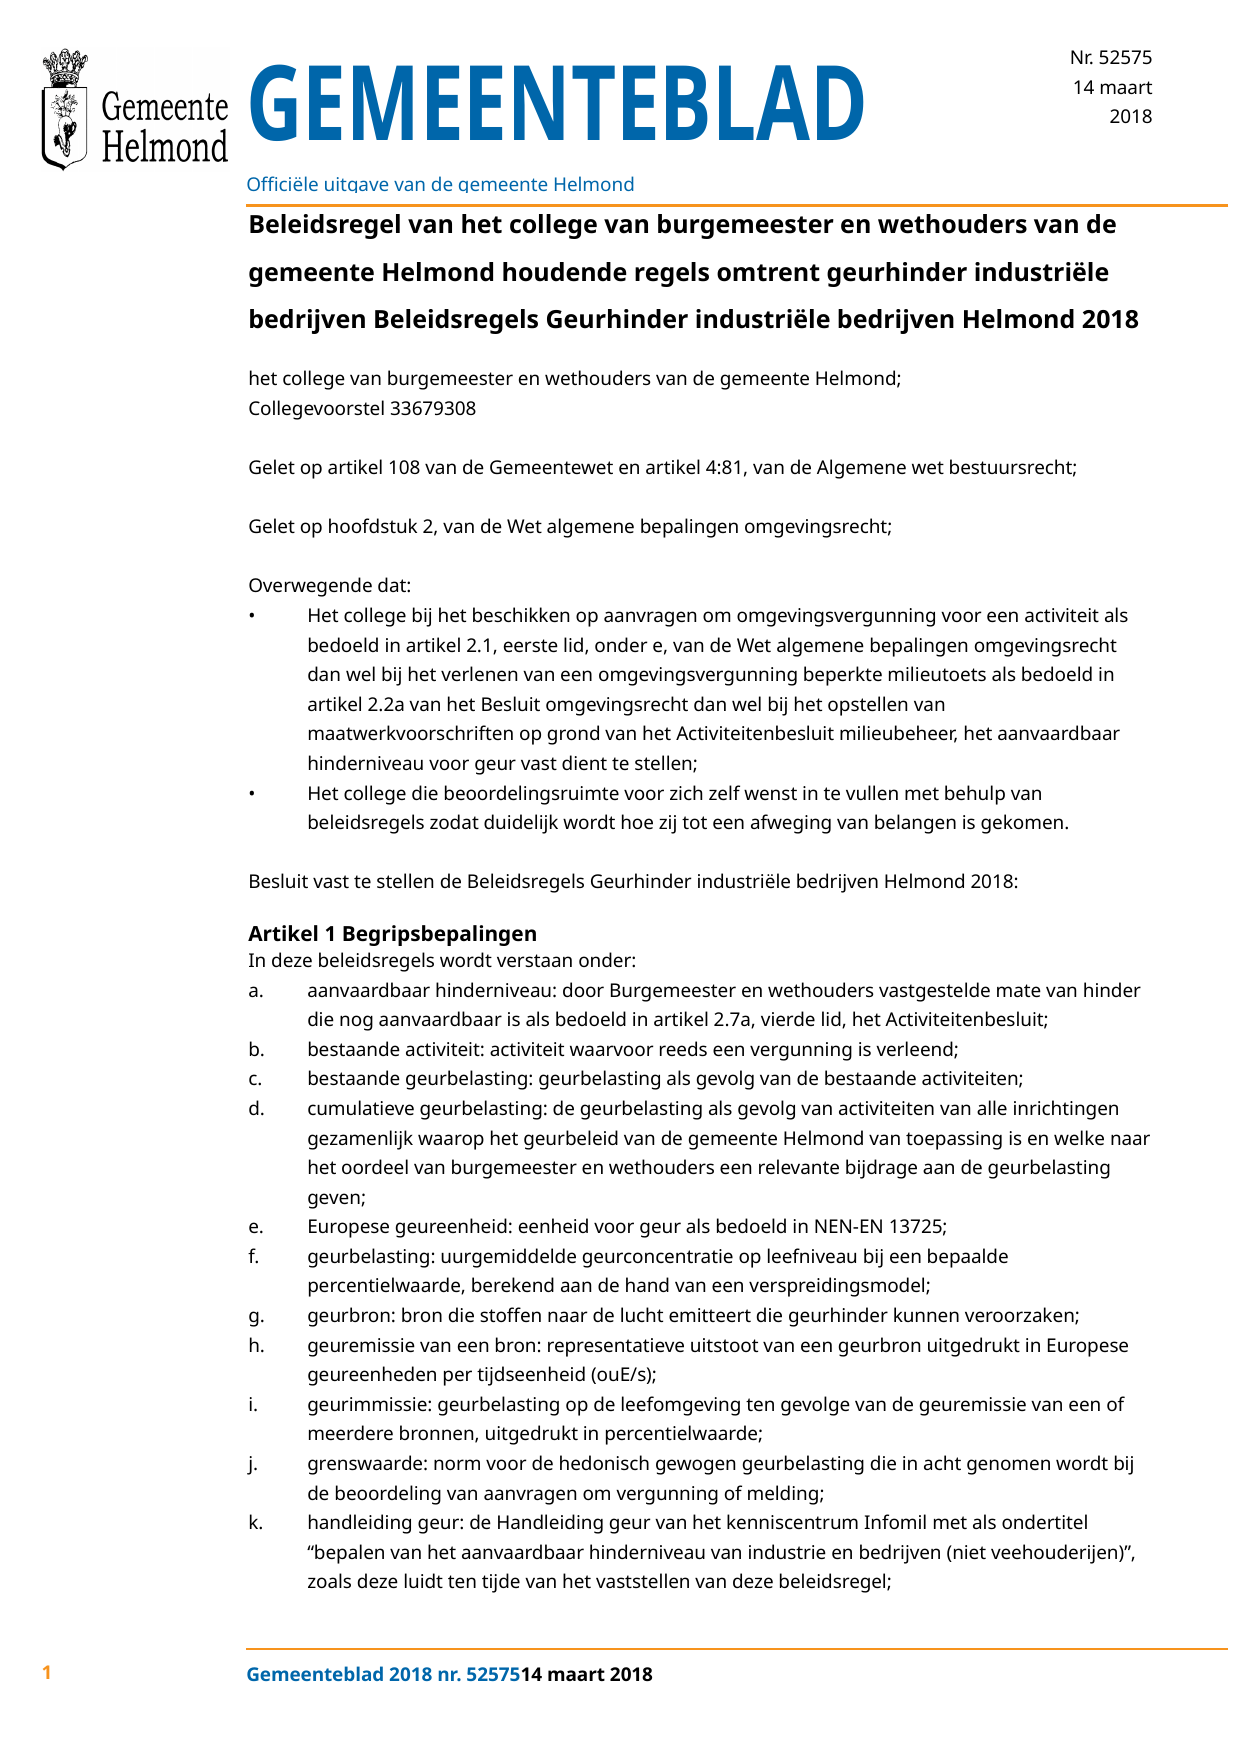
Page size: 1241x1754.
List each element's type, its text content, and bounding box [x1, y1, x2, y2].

list geurimmissie: geurbelasting op de leefomgeving ten gevolge van de geuremissie van een of meerdere bronnen, uitgedrukt in percentielwaarde; [248, 1391, 1152, 1446]
list grenswaarde: norm voor de hedonisch gewogen geurbelasting die in acht genomen wordt bij de beoordeling van aanvragen om vergunning of melding; [248, 1450, 1152, 1506]
list bestaande activiteit: activiteit waarvoor reeds een vergunning is verleend; [248, 1036, 1152, 1062]
list handleiding geur: de Handleiding geur van het kenniscentrum Infomil met als ondertitel “bepalen van het aanvaardbaar hinderniveau van industrie en bedrijven (niet veehouderijen)”, zoals deze luidt ten tijde van het vaststellen van deze beleidsregel; [248, 1509, 1152, 1594]
list Het college die beoordelingsruimte voor zich zelf wenst in te vullen met behulp van beleidsregels zodat duidelijk wordt hoe zij tot een afweging van belangen is gekomen. [248, 780, 1152, 835]
list Europese geureenheid: eenheid voor geur als bedoeld in NEN-EN 13725; [248, 1213, 1152, 1239]
text In deze beleidsregels wordt verstaan onder: [248, 947, 1152, 973]
list geuremissie van een bron: representatieve uitstoot van een geurbron uitgedrukt in Europese geureenheden per tijdseenheid (ouE/s); [248, 1332, 1152, 1387]
picture [41, 47, 231, 172]
text Gelet op hoofdstuk 2, van de Wet algemene bepalingen omgevingsrecht; [248, 513, 1152, 539]
list aanvaardbaar hinderniveau: door Burgemeester en wethouders vastgestelde mate van hinder die nog aanvaardbaar is als bedoeld in artikel 2.7a, vierde lid, het Activiteitenbesluit; [248, 977, 1152, 1032]
text Besluit vast te stellen de Beleidsregels Geurhinder industriële bedrijven Helmond 2018: [248, 868, 1152, 894]
text Overwegende dat: [248, 573, 1152, 598]
text Collegevoorstel 33679308 [248, 395, 1152, 421]
list geurbelasting: uurgemiddelde geurconcentratie op leefniveau bij een bepaalde percentielwaarde, berekend aan de hand van een verspreidingsmodel; [248, 1243, 1152, 1298]
list cumulatieve geurbelasting: de geurbelasting als gevolg van activiteiten van alle inrichtingen gezamenlijk waarop het geurbeleid van de gemeente Helmond van toepassing is en welke naar het oordeel van burgemeester en wethouders een relevante bijdrage aan de geurbelasting geven; [248, 1095, 1152, 1210]
text Gelet op artikel 108 van de Gemeentewet en artikel 4:81, van de Algemene wet bestuursrecht; [248, 454, 1152, 480]
text Artikel 1 Begripsbepalingen [248, 919, 1152, 947]
list bestaande geurbelasting: geurbelasting als gevolg van de bestaande activiteiten; [248, 1066, 1152, 1091]
text Beleidsregel van het college van burgemeester en wethouders van de gemeente Helmond houdende regels omtrent geurhinder industriële bedrijven Beleidsregels Geurhinder industriële bedrijven Helmond 2018 [248, 207, 1152, 336]
text het college van burgemeester en wethouders van de gemeente Helmond; [248, 366, 1152, 391]
list geurbron: bron die stoffen naar de lucht emitteert die geurhinder kunnen veroorzaken; [248, 1302, 1152, 1328]
list Het college bij het beschikken op aanvragen om omgevingsvergunning voor een activiteit als bedoeld in artikel 2.1, eerste lid, onder e, van de Wet algemene bepalingen omgevingsrecht dan wel bij het verlenen van een omgevingsvergunning beperkte milieutoets als bedoeld in artikel 2.2a van het Besluit omgevingsrecht dan wel bij het opstellen van maatwerkvoorschriften op grond van het Activiteitenbesluit milieubeheer, het aanvaardbaar hinderniveau voor geur vast dient te stellen; [248, 602, 1152, 776]
